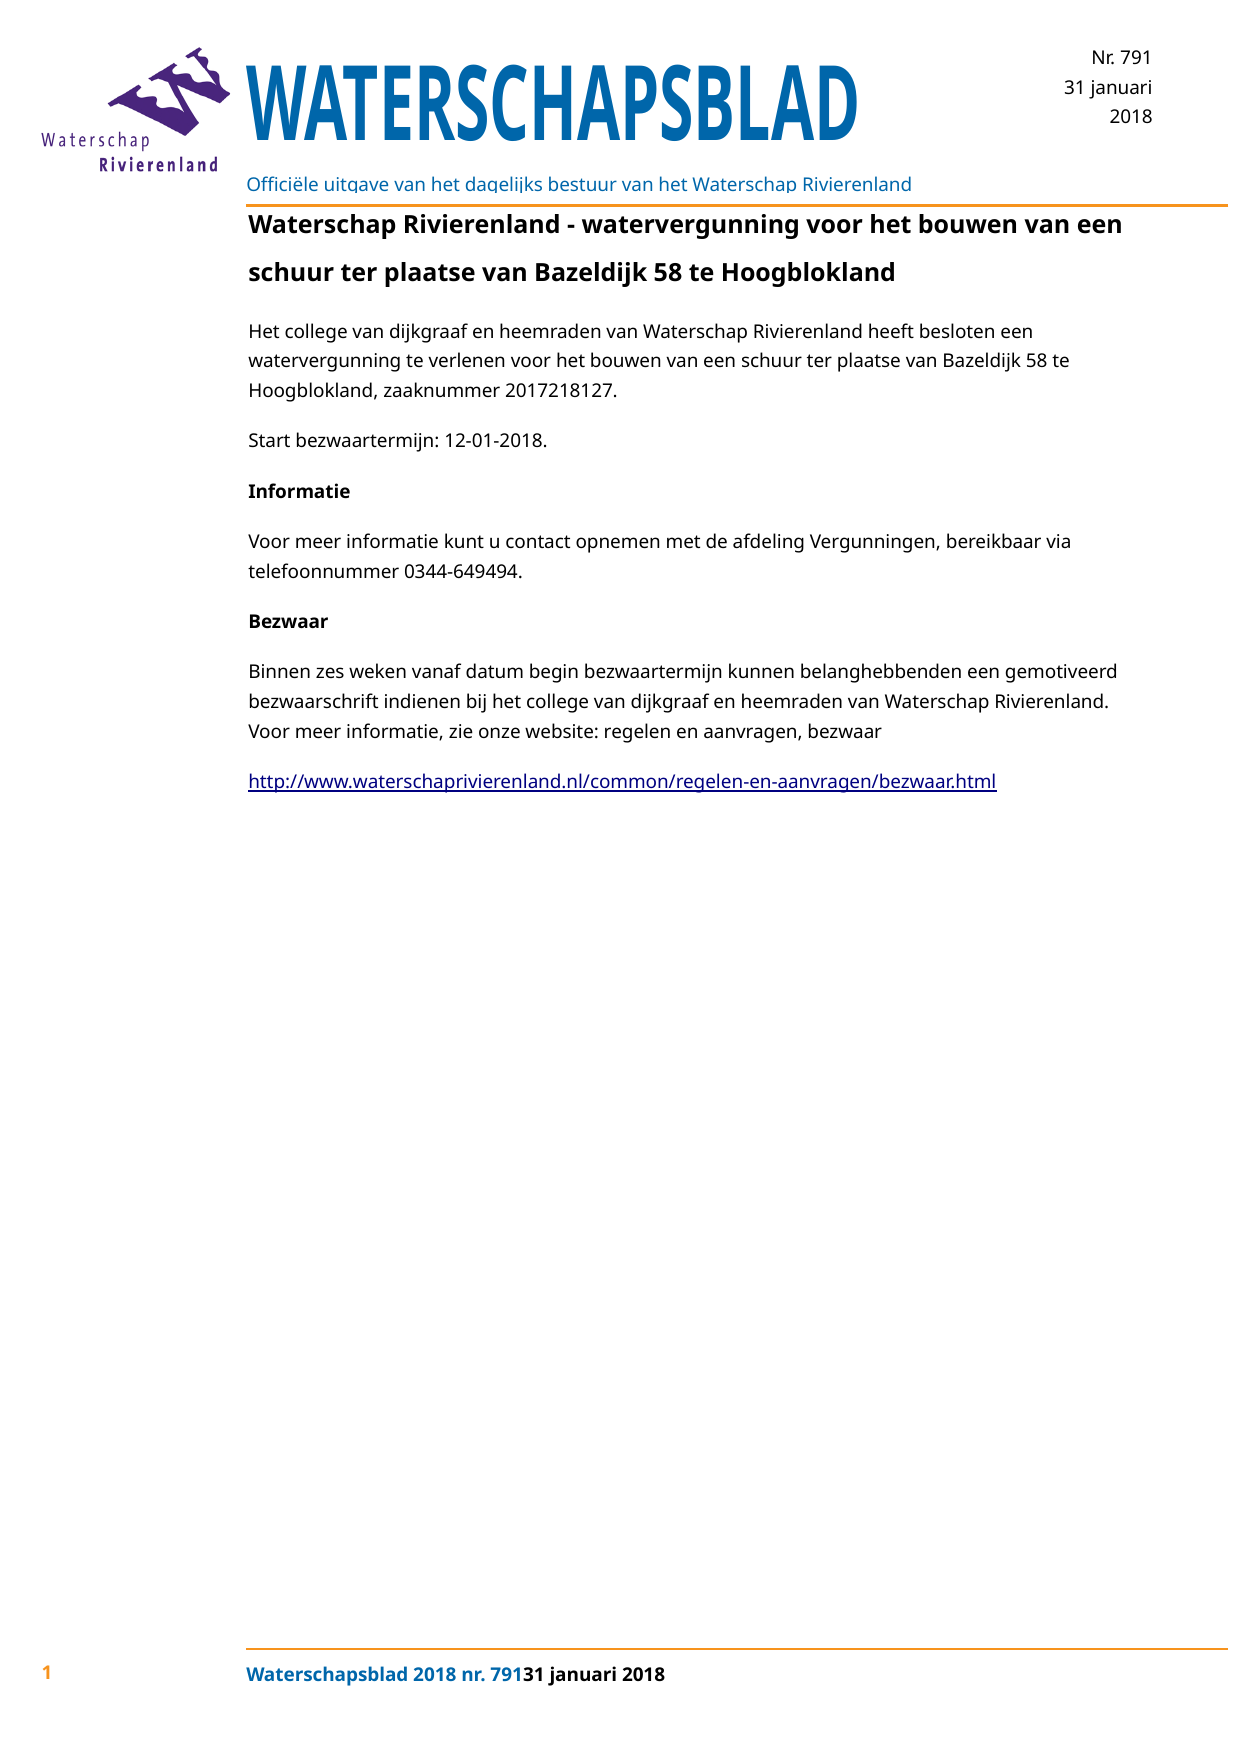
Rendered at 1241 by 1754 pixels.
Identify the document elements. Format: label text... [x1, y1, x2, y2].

text Binnen zes weken vanaf datum begin bezwaartermijn kunnen belanghebbenden een gemotiveerd bezwaarschrift indienen bij het college van dijkgraaf en heemraden van Waterschap Rivierenland. Voor meer informatie, zie onze website: regelen en aanvragen, bezwaar [248, 659, 1152, 744]
text Voor meer informatie kunt u contact opnemen met de afdeling Vergunningen, bereikbaar via telefoonnummer 0344-649494. [248, 528, 1152, 584]
text Het college van dijkgraaf en heemraden van Waterschap Rivierenland heeft besloten een watervergunning te verlenen voor het bouwen van een schuur ter plaatse van Bazeldijk 58 te Hoogblokland, zaaknummer 2017218127. [248, 318, 1152, 403]
text http://www.waterschaprivierenland.nl/common/regelen-en-aanvragen/bezwaar.html [248, 768, 1152, 794]
text Start bezwaartermijn: 12-01-2018. [248, 427, 1152, 453]
text Waterschap Rivierenland - watervergunning voor het bouwen van een schuur ter plaatse van Bazeldijk 58 te Hoogblokland [248, 207, 1152, 288]
text Informatie [248, 478, 1152, 504]
picture [41, 47, 231, 172]
text Bezwaar [248, 608, 1152, 634]
